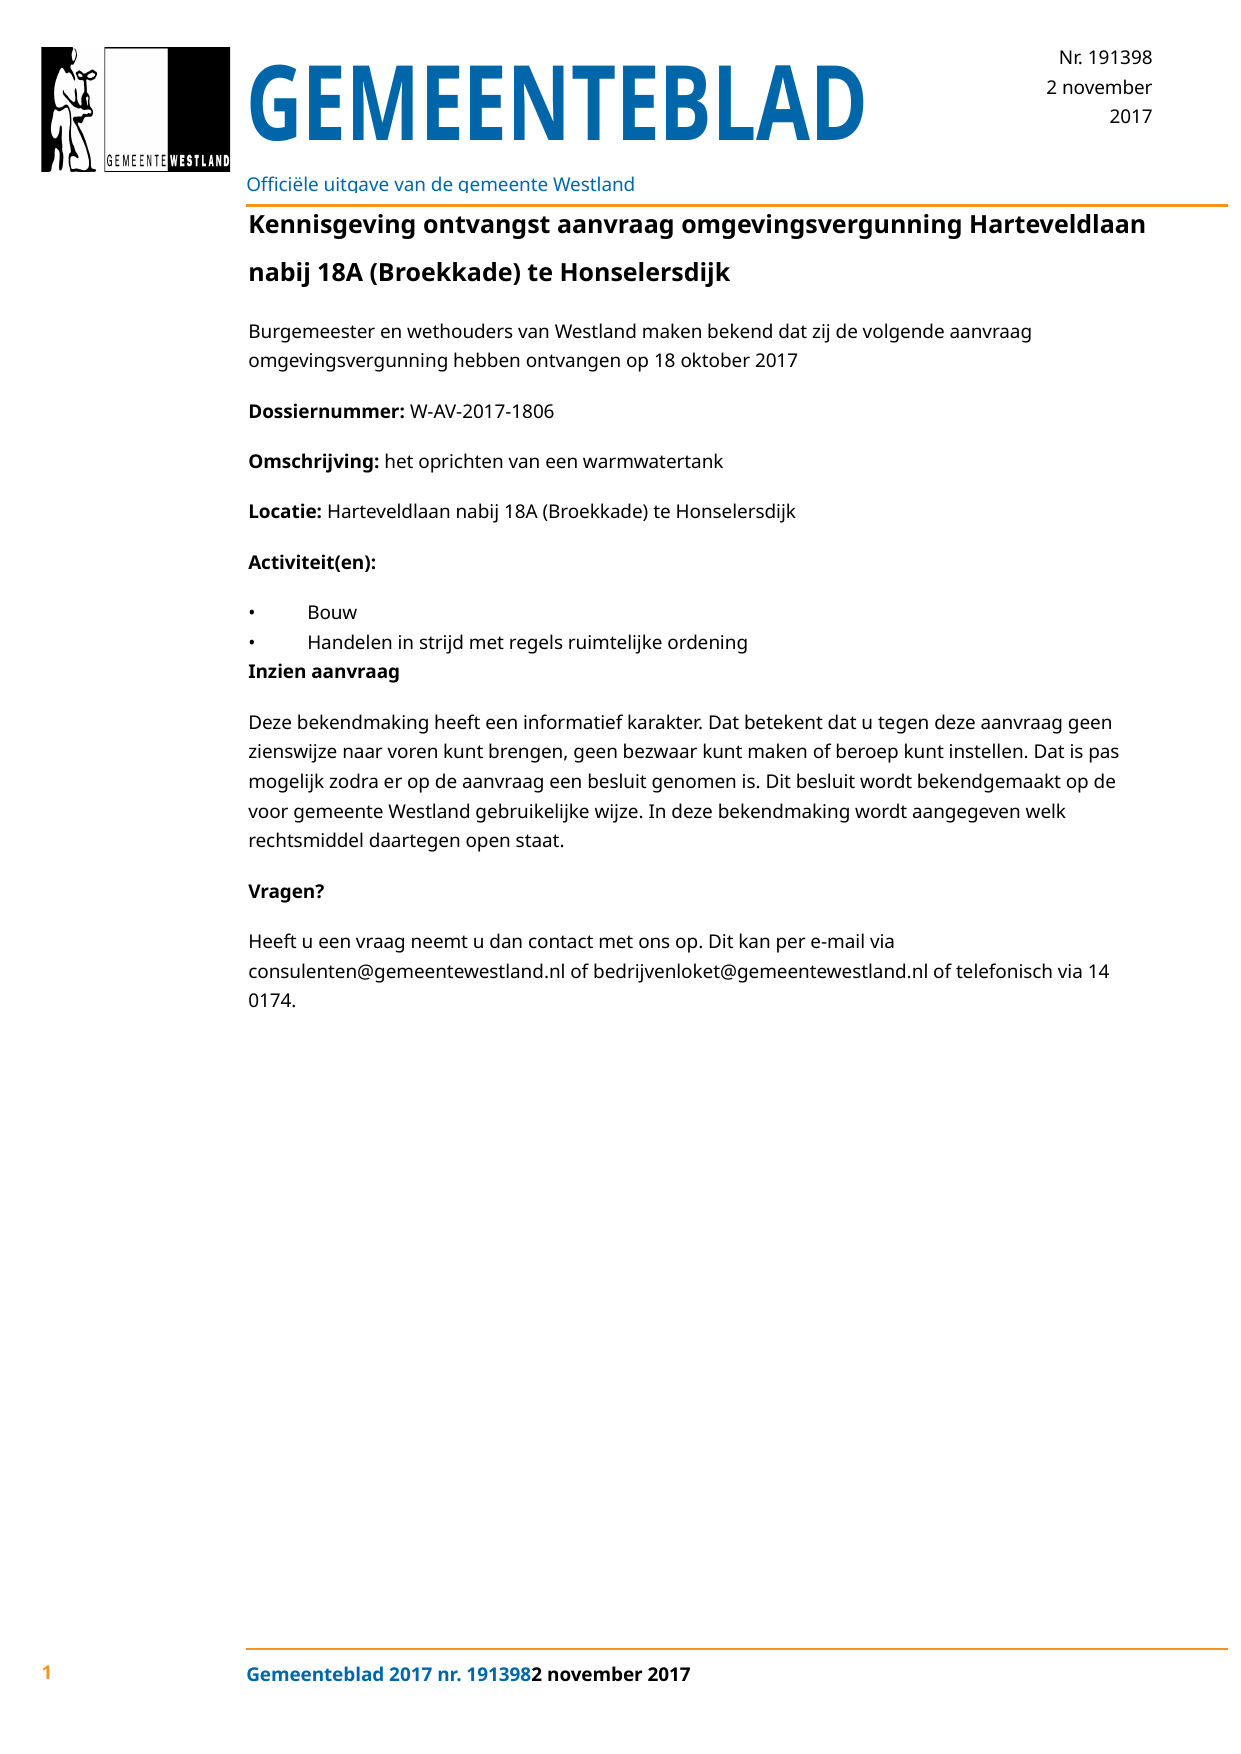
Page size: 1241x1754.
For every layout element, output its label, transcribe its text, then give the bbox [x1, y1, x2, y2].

list Handelen in strijd met regels ruimtelijke ordening [248, 629, 1152, 655]
text Heeft u een vraag neemt u dan contact met ons op. Dit kan per e-mail via consulenten@gemeentewestland.nl of bedrijvenloket@gemeentewestland.nl of telefonisch via 14 0174. [248, 928, 1152, 1013]
text Dossiernummer: W-AV-2017-1806 [248, 398, 1152, 424]
text Burgemeester en wethouders van Westland maken bekend dat zij de volgende aanvraag omgevingsvergunning hebben ontvangen op 18 oktober 2017 [248, 318, 1152, 373]
text Kennisgeving ontvangst aanvraag omgevingsvergunning Harteveldlaan nabij 18A (Broekkade) te Honselersdijk [248, 207, 1152, 288]
text Omschrijving: het oprichten van een warmwatertank [248, 448, 1152, 474]
text Vragen? [248, 878, 1152, 904]
text Inzien aanvraag [248, 659, 1152, 684]
text Activiteit(en): [248, 549, 1152, 575]
picture [41, 47, 231, 172]
list Bouw [248, 599, 1152, 625]
text Locatie: Harteveldlaan nabij 18A (Broekkade) te Honselersdijk [248, 499, 1152, 524]
text Deze bekendmaking heeft een informatief karakter. Dat betekent dat u tegen deze aanvraag geen zienswijze naar voren kunt brengen, geen bezwaar kunt maken of beroep kunt instellen. Dat is pas mogelijk zodra er op de aanvraag een besluit genomen is. Dit besluit wordt bekendgemaakt op de voor gemeente Westland gebruikelijke wijze. In deze bekendmaking wordt aangegeven welk rechtsmiddel daartegen open staat. [248, 709, 1152, 853]
